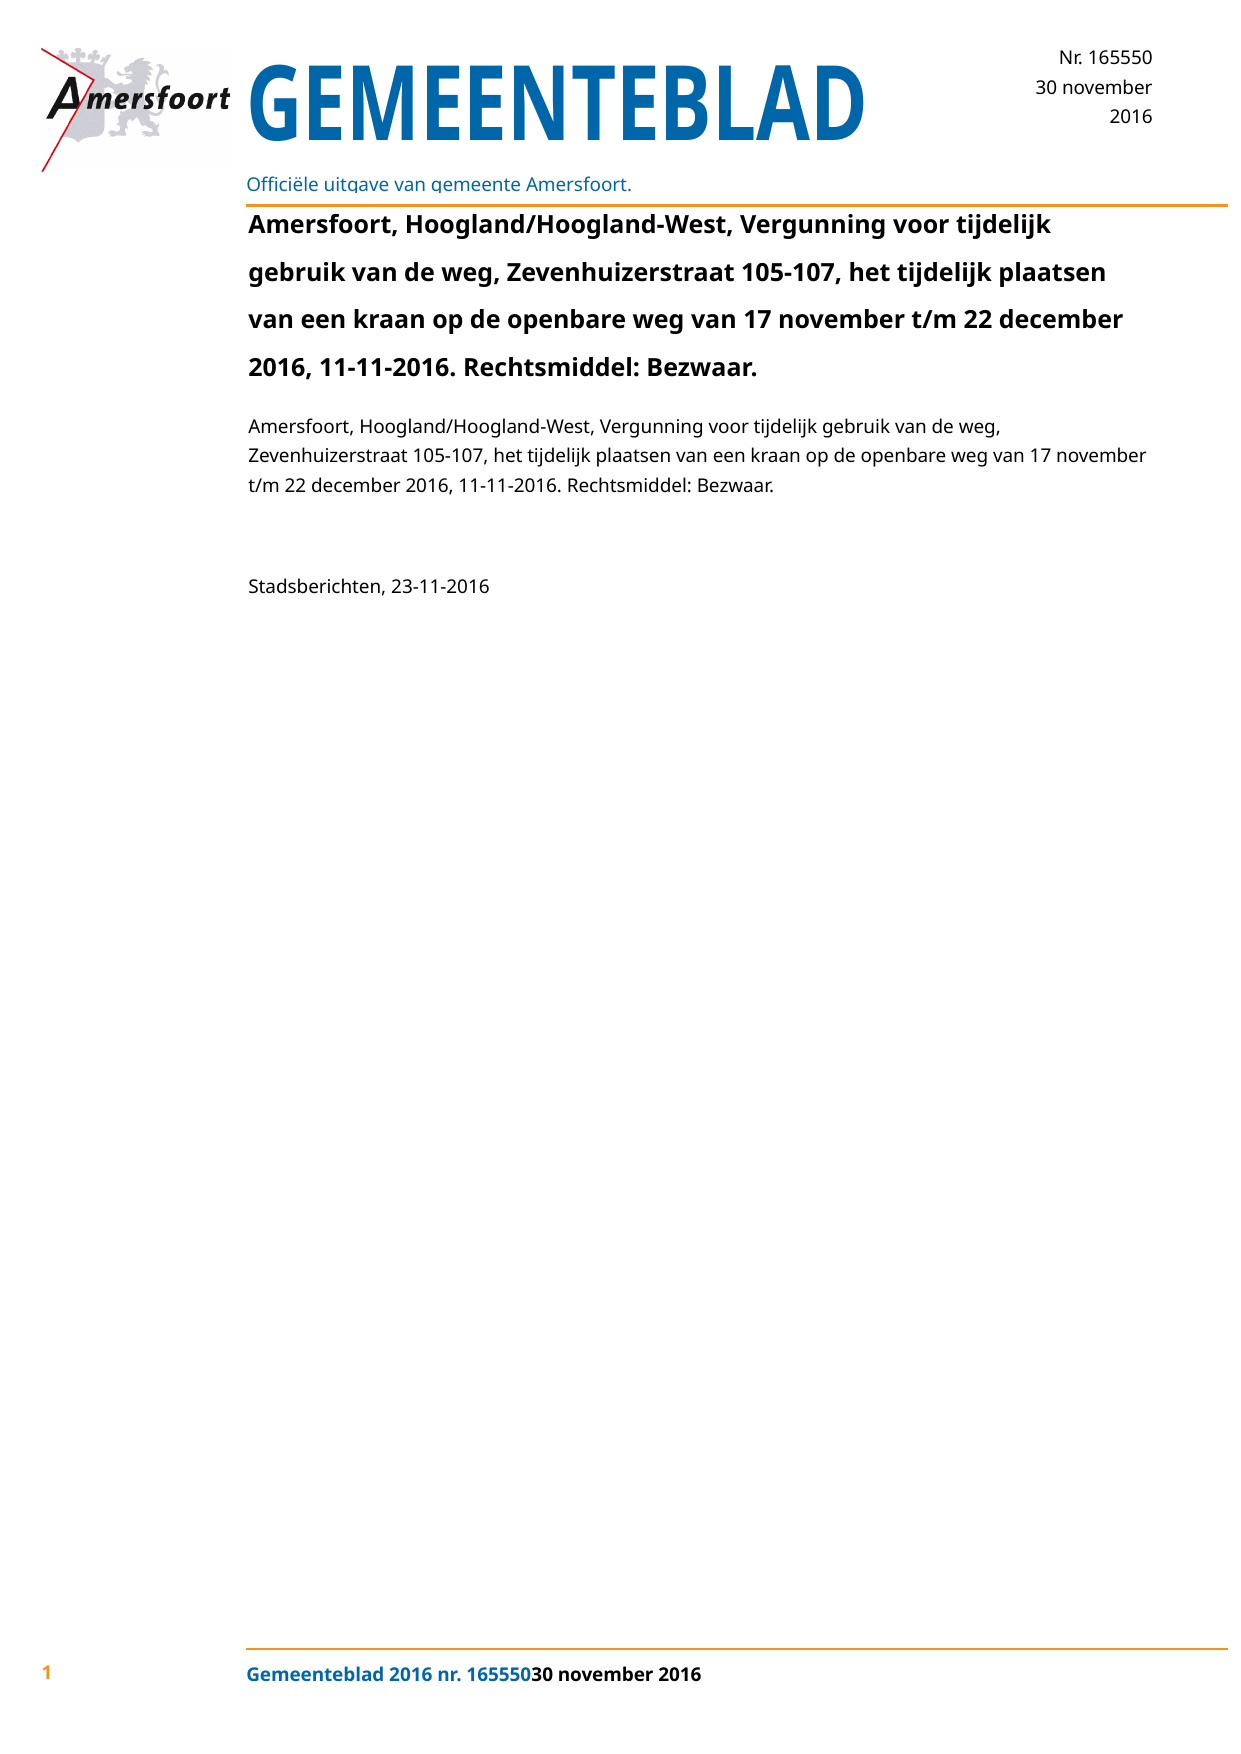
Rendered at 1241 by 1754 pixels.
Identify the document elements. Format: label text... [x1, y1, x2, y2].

text Amersfoort, Hoogland/Hoogland-West, Vergunning voor tijdelijk gebruik van de weg, Zevenhuizerstraat 105-107, het tijdelijk plaatsen van een kraan op de openbare weg van 17 november t/m 22 december 2016, 11-11-2016. Rechtsmiddel: Bezwaar. [248, 207, 1152, 384]
text Stadsberichten, 23-11-2016 [248, 573, 1152, 599]
picture [41, 47, 231, 172]
text Amersfoort, Hoogland/Hoogland-West, Vergunning voor tijdelijk gebruik van de weg, Zevenhuizerstraat 105-107, het tijdelijk plaatsen van een kraan op de openbare weg van 17 november t/m 22 december 2016, 11-11-2016. Rechtsmiddel: Bezwaar. [248, 413, 1152, 498]
